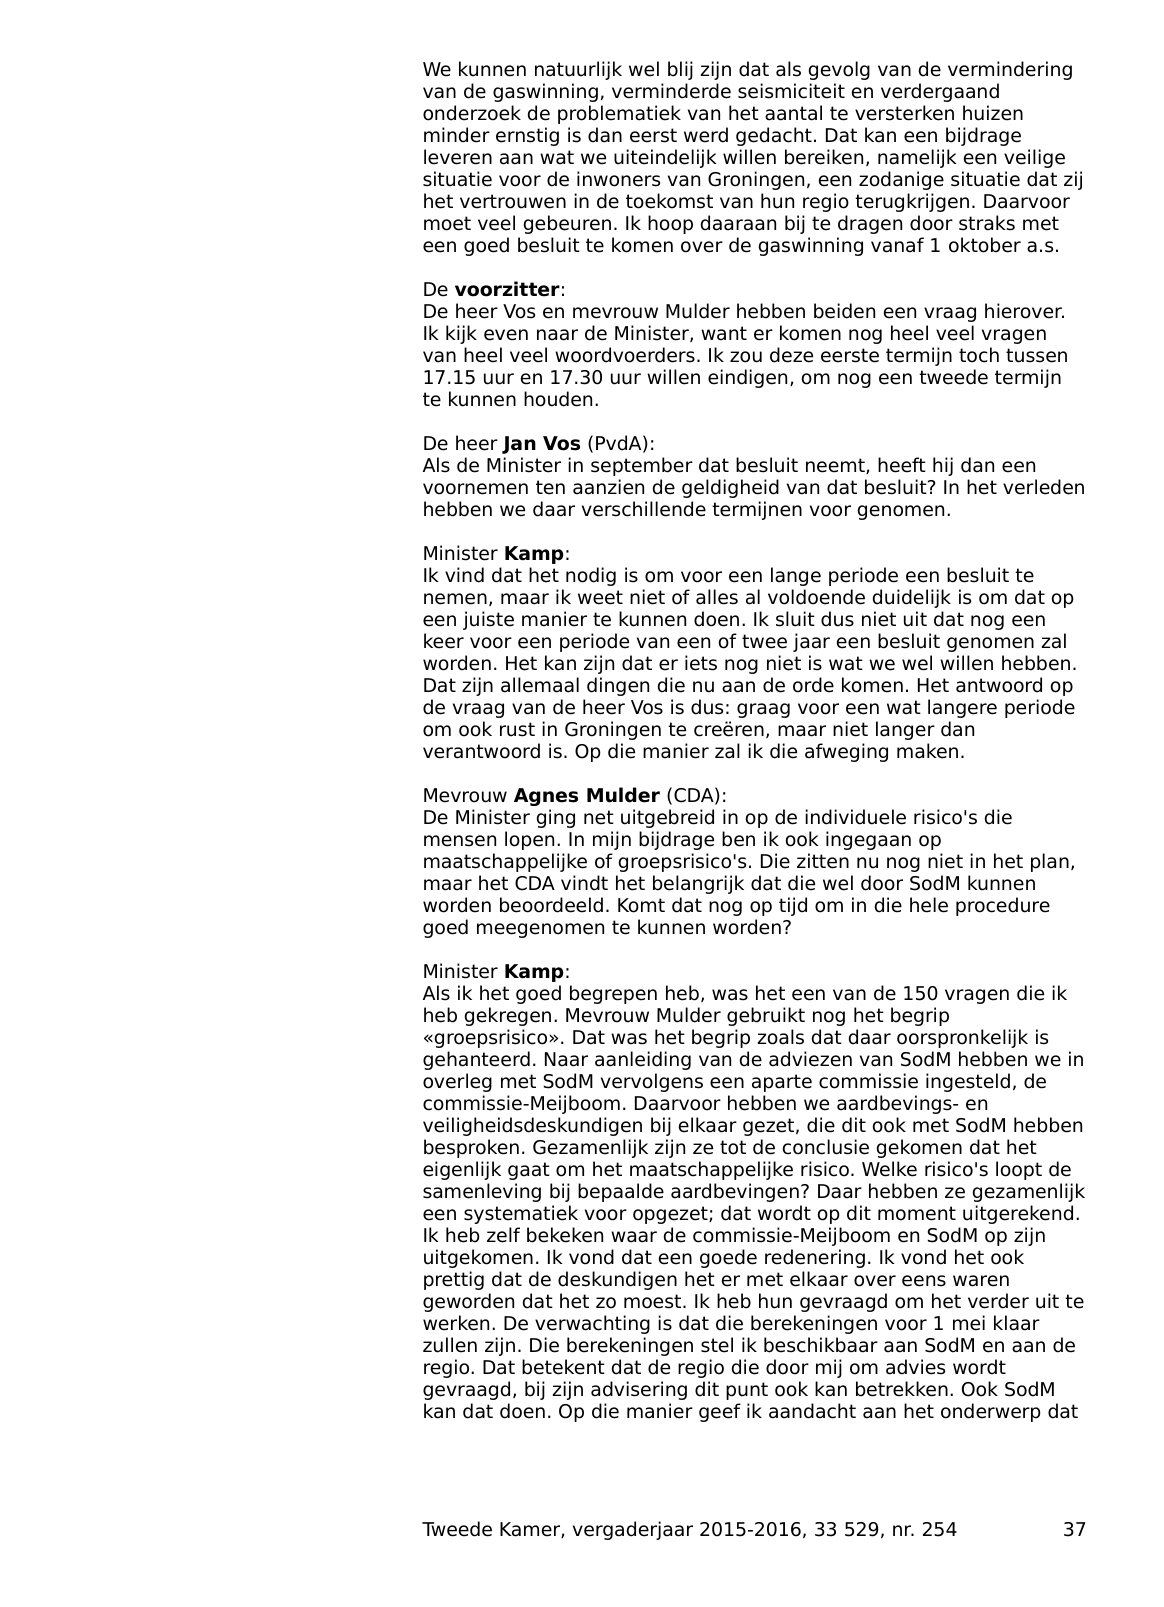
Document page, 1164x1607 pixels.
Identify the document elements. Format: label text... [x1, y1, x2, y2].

text Ik vind dat het nodig is om voor een lange periode een besluit te nemen, maar ik weet niet of alles al voldoende duidelijk is om dat op een juiste manier te kunnen doen. Ik sluit dus niet uit dat nog een keer voor een periode van een of twee jaar een besluit genomen zal worden. Het kan zijn dat er iets nog niet is wat we wel willen hebben. Dat zijn allemaal dingen die nu aan de orde komen. Het antwoord op de vraag van de heer Vos is dus: graag voor een wat langere periode om ook rust in Groningen te creëren, maar niet langer dan verantwoord is. Op die manier zal ik die afweging maken. [422, 565, 1087, 763]
text Als ik het goed begrepen heb, was het een van de 150 vragen die ik heb gekregen. Mevrouw Mulder gebruikt nog het begrip «groepsrisico». Dat was het begrip zoals dat daar oorspronkelijk is gehanteerd. Naar aanleiding van de adviezen van SodM hebben we in overleg met SodM vervolgens een aparte commissie ingesteld, de commissie-Meijboom. Daarvoor hebben we aardbevings- en veiligheidsdeskundigen bij elkaar gezet, die dit ook met SodM hebben besproken. Gezamenlijk zijn ze tot de conclusie gekomen dat het eigenlijk gaat om het maatschappelijke risico. Welke risico's loopt de samenleving bij bepaalde aardbevingen? Daar hebben ze gezamenlijk een systematiek voor opgezet; dat wordt op dit moment uitgerekend. Ik heb zelf bekeken waar de commissie-Meijboom en SodM op zijn uitgekomen. Ik vond dat een goede redenering. Ik vond het ook prettig dat de deskundigen het er met elkaar over eens waren geworden dat het zo moest. Ik heb hun gevraagd om het verder uit te werken. De verwachting is dat die berekeningen voor 1 mei klaar zullen zijn. Die berekeningen stel ik beschikbaar aan SodM en aan de regio. Dat betekent dat de regio die door mij om advies wordt gevraagd, bij zijn advisering dit punt ook kan betrekken. Ook SodM kan dat doen. Op die manier geef ik aandacht aan het onderwerp dat [422, 983, 1087, 1423]
text Minister Kamp: [422, 543, 1087, 565]
text Als de Minister in september dat besluit neemt, heeft hij dan een voornemen ten aanzien de geldigheid van dat besluit? In het verleden hebben we daar verschillende termijnen voor genomen. [422, 455, 1087, 521]
text De heer Jan Vos (PvdA): [422, 433, 1087, 455]
text De heer Vos en mevrouw Mulder hebben beiden een vraag hierover. Ik kijk even naar de Minister, want er komen nog heel veel vragen van heel veel woordvoerders. Ik zou deze eerste termijn toch tussen 17.15 uur en 17.30 uur willen eindigen, om nog een tweede termijn te kunnen houden. [422, 301, 1087, 411]
text De Minister ging net uitgebreid in op de individuele risico's die mensen lopen. In mijn bijdrage ben ik ook ingegaan op maatschappelijke of groepsrisico's. Die zitten nu nog niet in het plan, maar het CDA vindt het belangrijk dat die wel door SodM kunnen worden beoordeeld. Komt dat nog op tijd om in die hele procedure goed meegenomen te kunnen worden? [422, 807, 1087, 939]
text Minister Kamp: [422, 961, 1087, 983]
text We kunnen natuurlijk wel blij zijn dat als gevolg van de vermindering van de gaswinning, verminderde seismiciteit en verdergaand onderzoek de problematiek van het aantal te versterken huizen minder ernstig is dan eerst werd gedacht. Dat kan een bijdrage leveren aan wat we uiteindelijk willen bereiken, namelijk een veilige situatie voor de inwoners van Groningen, een zodanige situatie dat zij het vertrouwen in de toekomst van hun regio terugkrijgen. Daarvoor moet veel gebeuren. Ik hoop daaraan bij te dragen door straks met een goed besluit te komen over de gaswinning vanaf 1 oktober a.s. [422, 59, 1087, 257]
text De voorzitter: [422, 279, 1087, 301]
text Mevrouw Agnes Mulder (CDA): [422, 785, 1087, 807]
